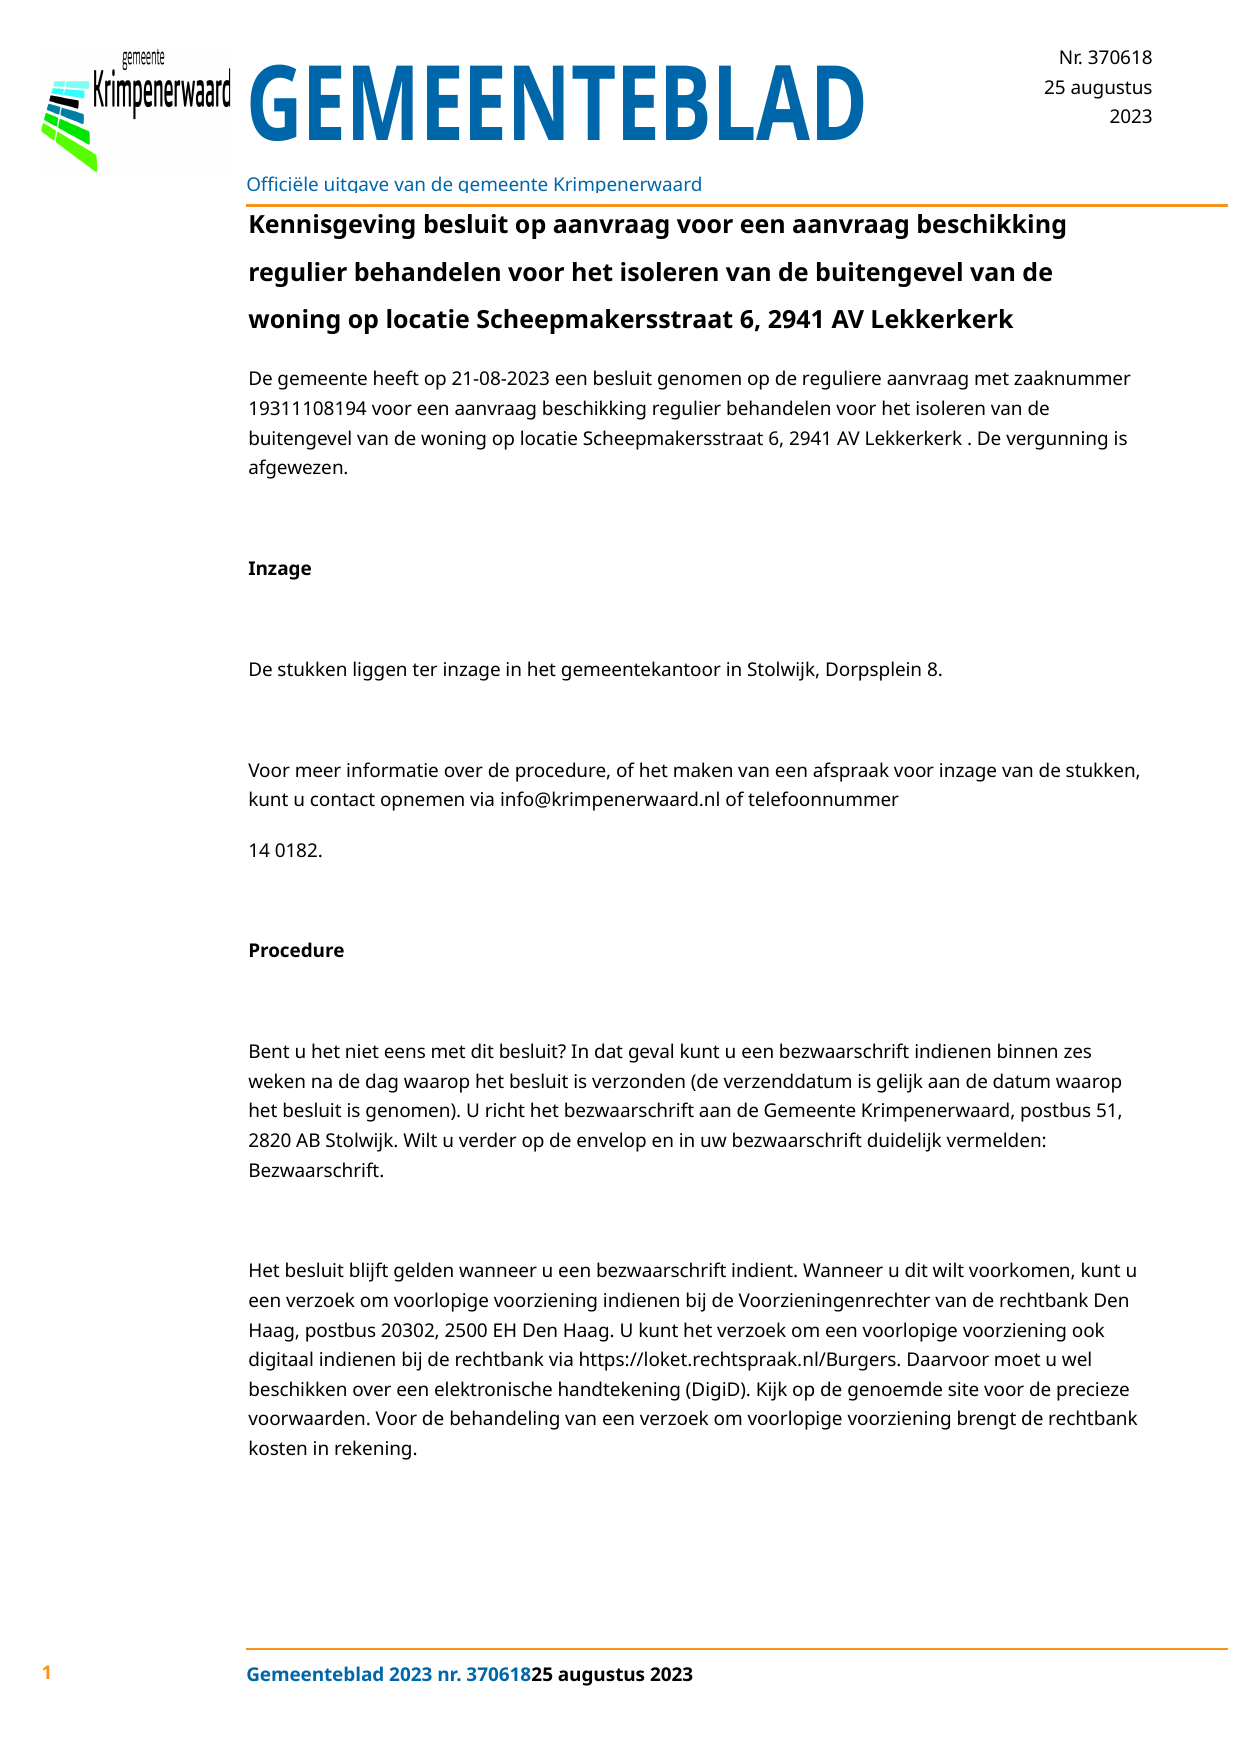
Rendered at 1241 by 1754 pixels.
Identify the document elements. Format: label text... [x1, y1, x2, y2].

picture [41, 47, 231, 172]
text De stukken liggen ter inzage in het gemeentekantoor in Stolwijk, Dorpsplein 8. [248, 656, 1152, 682]
text Inzage [248, 555, 1152, 581]
text Procedure [248, 938, 1152, 963]
text De gemeente heeft op 21-08-2023 een besluit genomen op de reguliere aanvraag met zaaknummer 19311108194 voor een aanvraag beschikking regulier behandelen voor het isoleren van de buitengevel van de woning op locatie Scheepmakersstraat 6, 2941 AV Lekkerkerk . De vergunning is afgewezen. [248, 366, 1152, 480]
text Voor meer informatie over de procedure, of het maken van een afspraak voor inzage van de stukken, kunt u contact opnemen via info@krimpenerwaard.nl of telefoonnummer [248, 757, 1152, 812]
text Kennisgeving besluit op aanvraag voor een aanvraag beschikking regulier behandelen voor het isoleren van de buitengevel van de woning op locatie Scheepmakersstraat 6, 2941 AV Lekkerkerk [248, 207, 1152, 336]
text 14 0182. [248, 837, 1152, 862]
text Bent u het niet eens met dit besluit? In dat geval kunt u een bezwaarschrift indienen binnen zes weken na de dag waarop het besluit is verzonden (de verzenddatum is gelijk aan de datum waarop het besluit is genomen). U richt het bezwaarschrift aan de Gemeente Krimpenerwaard, postbus 51, 2820 AB Stolwijk. Wilt u verder op de envelop en in uw bezwaarschrift duidelijk vermelden: Bezwaarschrift. [248, 1038, 1152, 1182]
text Het besluit blijft gelden wanneer u een bezwaarschrift indient. Wanneer u dit wilt voorkomen, kunt u een verzoek om voorlopige voorziening indienen bij de Voorzieningenrechter van de rechtbank Den Haag, postbus 20302, 2500 EH Den Haag. U kunt het verzoek om een voorlopige voorziening ook digitaal indienen bij de rechtbank via https://loket.rechtspraak.nl/Burgers. Daarvoor moet u wel beschikken over een elektronische handtekening (DigiD). Kijk op de genoemde site voor de precieze voorwaarden. Voor de behandeling van een verzoek om voorlopige voorziening brengt de rechtbank kosten in rekening. [248, 1258, 1152, 1461]
